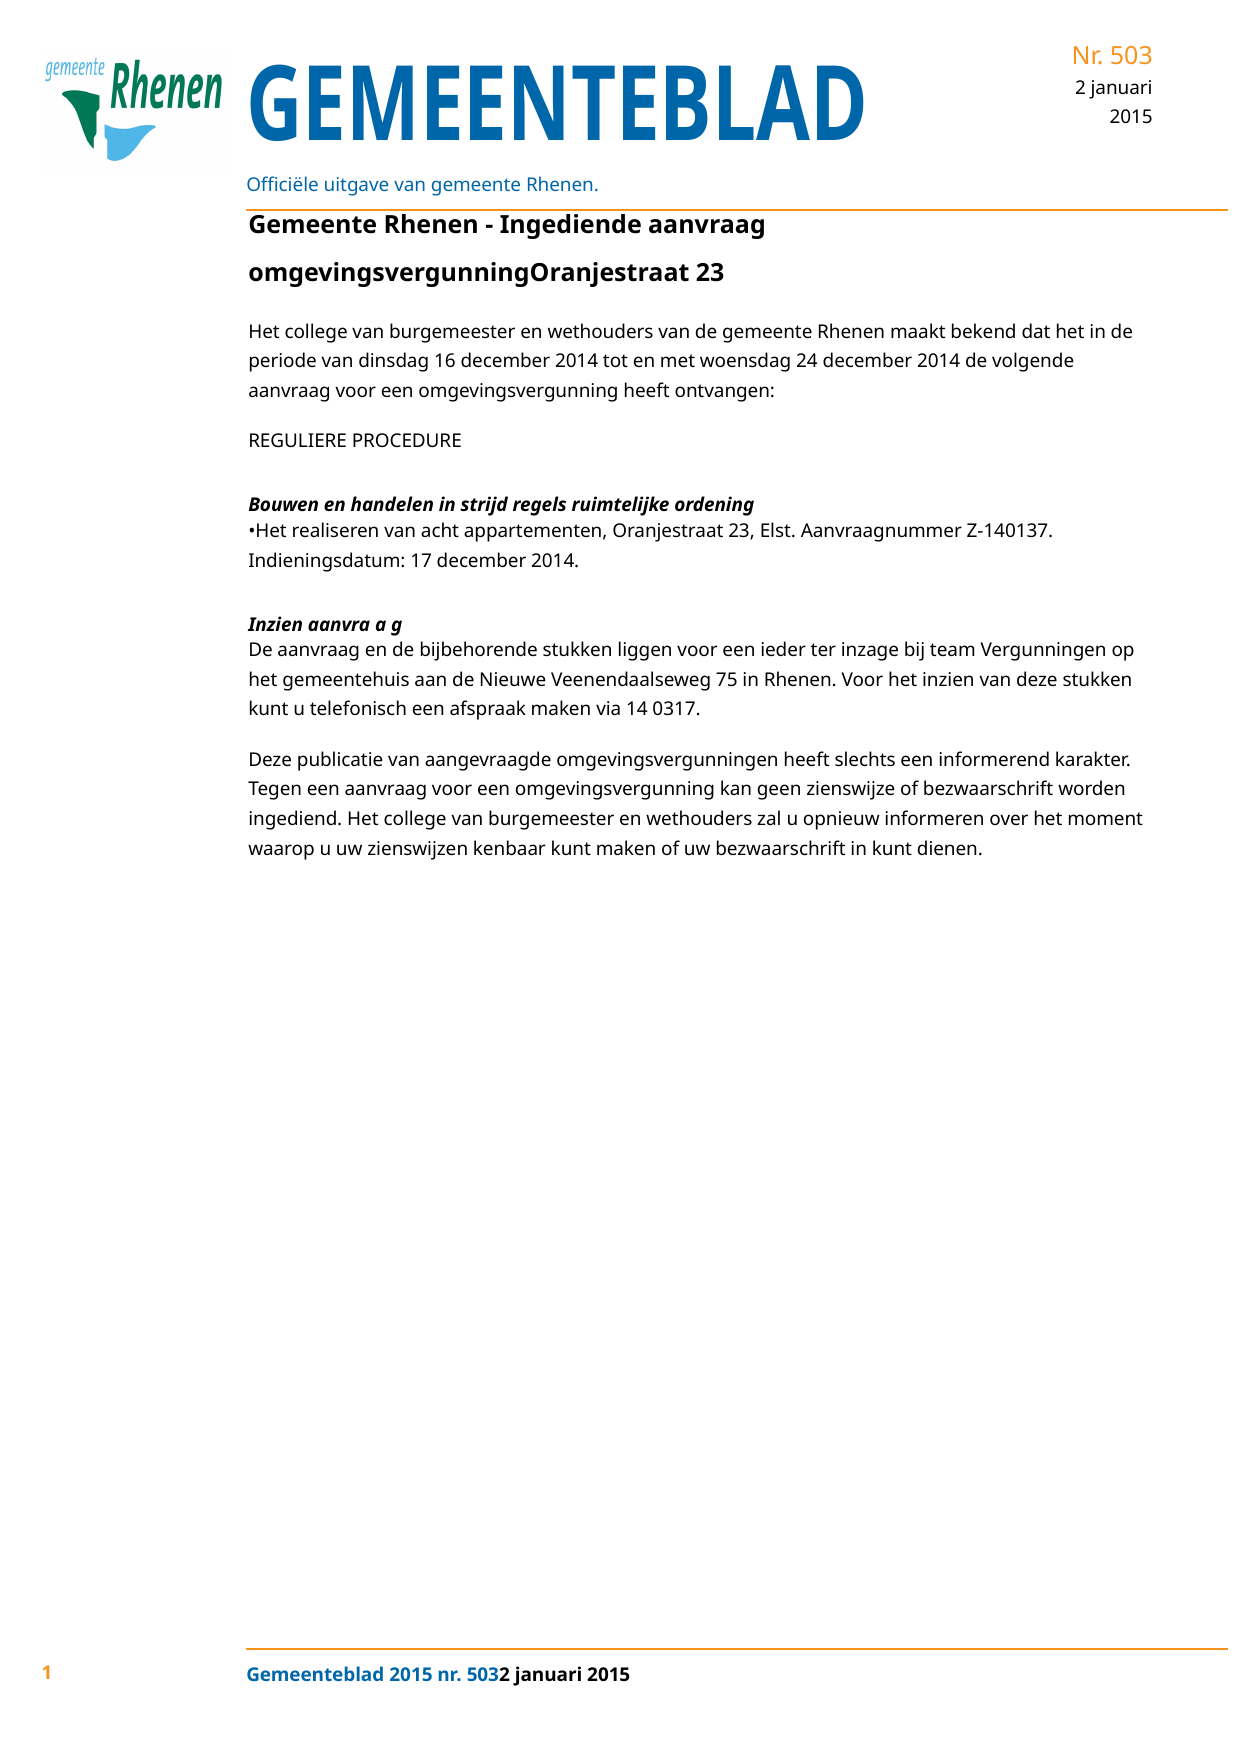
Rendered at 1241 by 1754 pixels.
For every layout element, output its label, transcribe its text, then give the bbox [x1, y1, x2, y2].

text Deze publicatie van aangevraagde omgevingsvergunningen heeft slechts een informerend karakter. Tegen een aanvraag voor een omgevingsvergunning kan geen zienswijze of bezwaarschrift worden ingediend. Het college van burgemeester en wethouders zal u opnieuw informeren over het moment waarop u uw zienswijzen kenbaar kunt maken of uw bezwaarschrift in kunt dienen. [248, 746, 1152, 861]
text Het college van burgemeester en wethouders van de gemeente Rhenen maakt bekend dat het in de periode van dinsdag 16 december 2014 tot en met woensdag 24 december 2014 de volgende aanvraag voor een omgevingsvergunning heeft ontvangen: [248, 318, 1152, 403]
text Inzien aanvra a g [248, 611, 1152, 636]
picture [41, 47, 231, 172]
text Gemeente Rhenen - Ingediende aanvraag omgevingsvergunningOranjestraat 23 [248, 211, 1152, 288]
text •Het realiseren van acht appartementen, Oranjestraat 23, Elst. Aanvraagnummer Z-140137. Indieningsdatum: 17 december 2014. [248, 517, 1152, 572]
text REGULIERE PROCEDURE [248, 427, 1152, 453]
text Bouwen en handelen in strijd regels ruimtelijke ordening [248, 491, 1152, 517]
text De aanvraag en de bijbehorende stukken liggen voor een ieder ter inzage bij team Vergunningen op het gemeentehuis aan de Nieuwe Veenendaalseweg 75 in Rhenen. Voor het inzien van deze stukken kunt u telefonisch een afspraak maken via 14 0317. [248, 636, 1152, 721]
